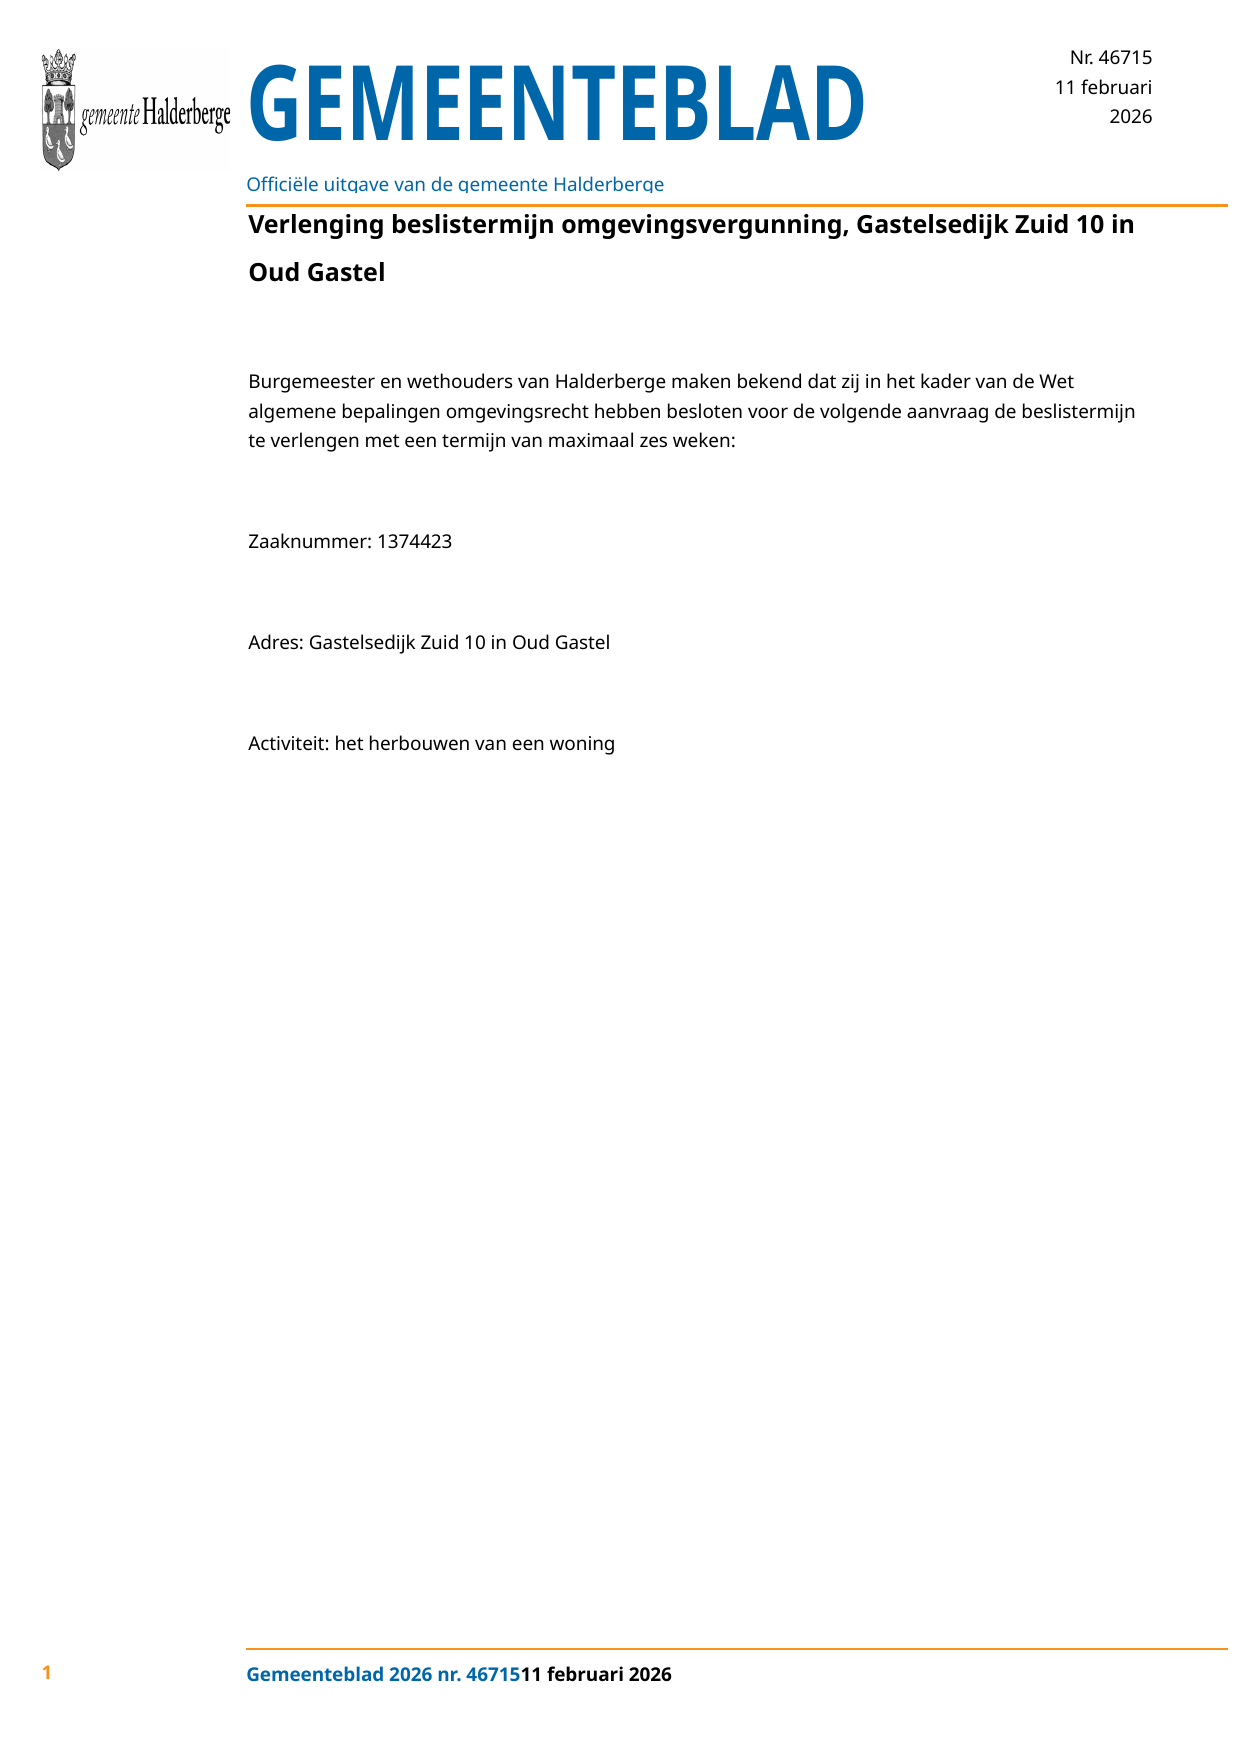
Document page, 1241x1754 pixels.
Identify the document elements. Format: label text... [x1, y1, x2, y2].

picture [41, 47, 231, 172]
text Activiteit: het herbouwen van een woning [248, 730, 1152, 756]
text Burgemeester en wethouders van Halderberge maken bekend dat zij in het kader van de Wet algemene bepalingen omgevingsrecht hebben besloten voor de volgende aanvraag de beslistermijn te verlengen met een termijn van maximaal zes weken: [248, 368, 1152, 453]
text Verlenging beslistermijn omgevingsvergunning, Gastelsedijk Zuid 10 in Oud Gastel [248, 207, 1152, 288]
text Adres: Gastelsedijk Zuid 10 in Oud Gastel [248, 629, 1152, 655]
text Zaaknummer: 1374423 [248, 528, 1152, 554]
